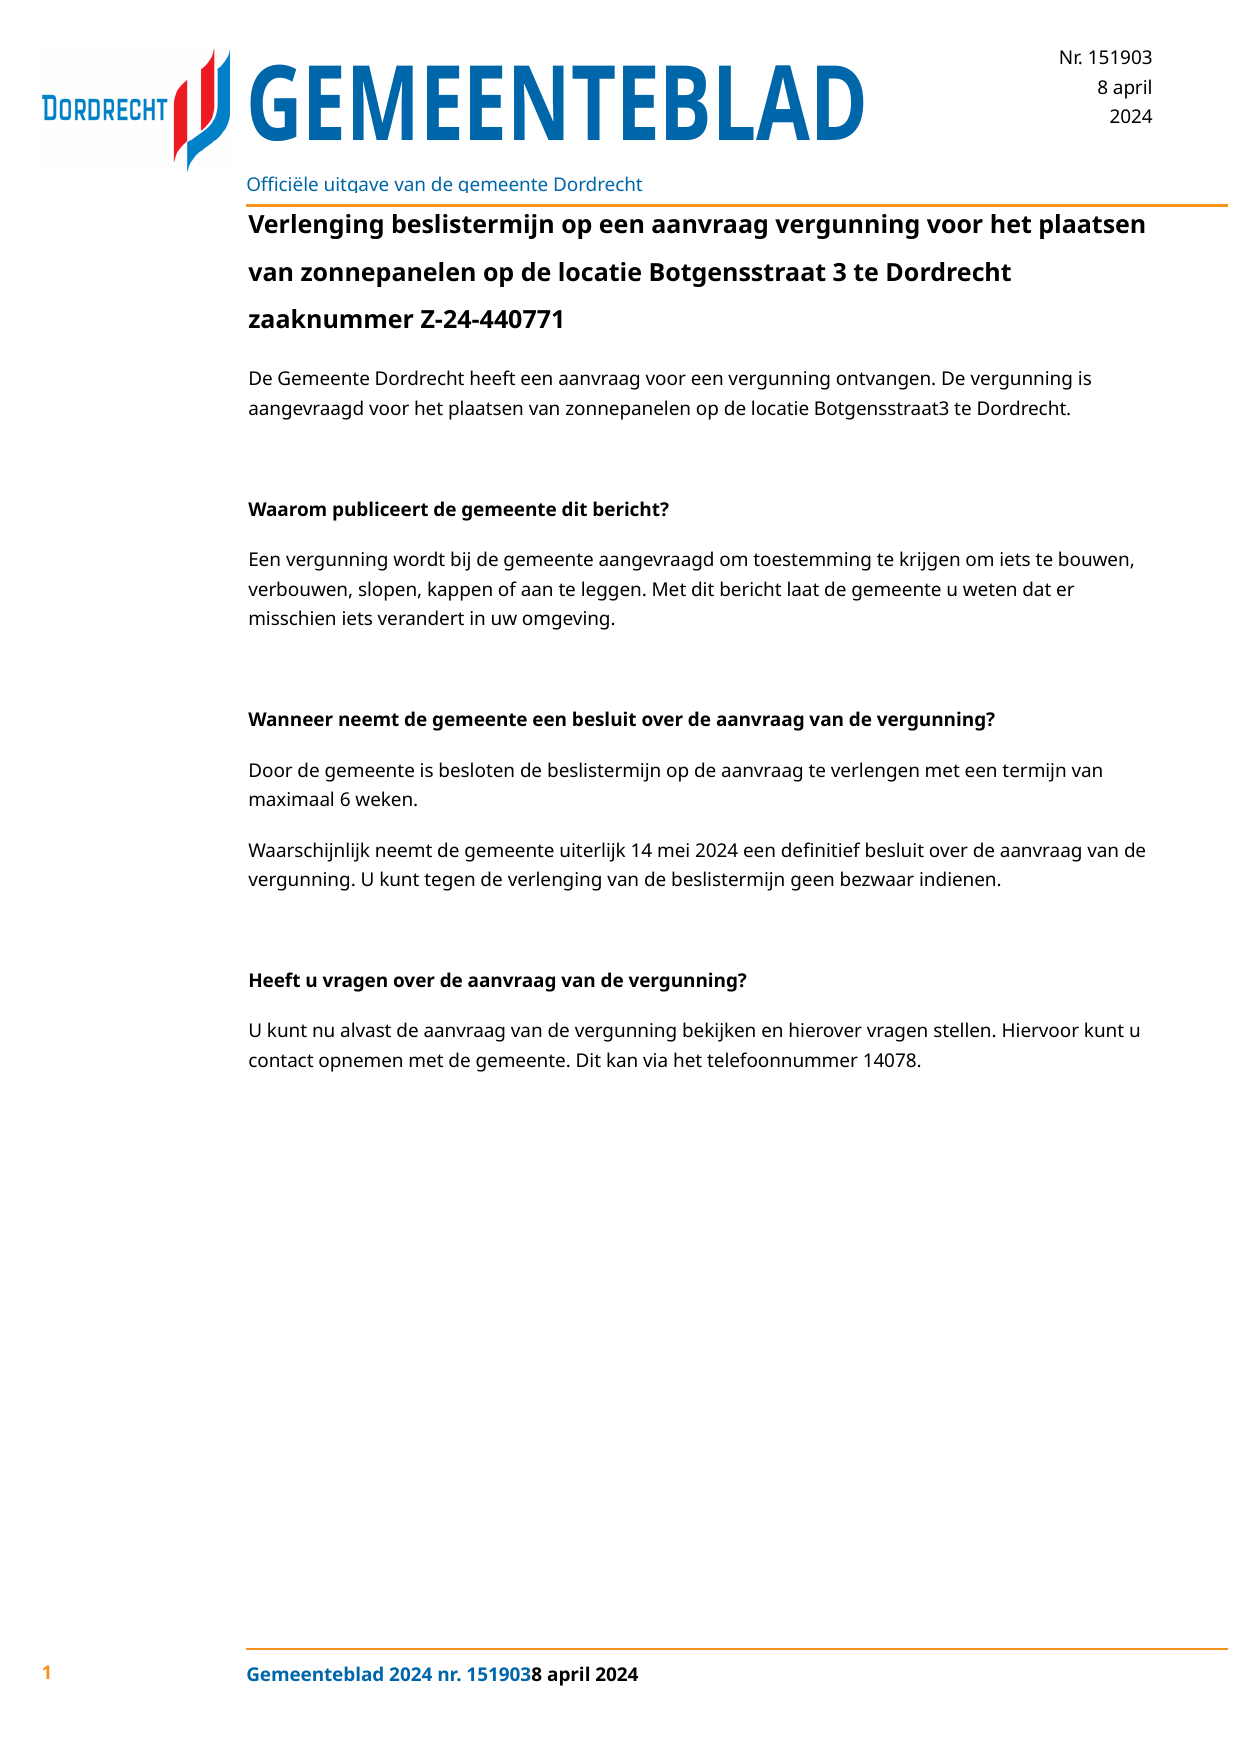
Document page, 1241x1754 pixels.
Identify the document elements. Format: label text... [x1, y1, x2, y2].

text Waarschijnlijk neemt de gemeente uiterlijk 14 mei 2024 een definitief besluit over de aanvraag van de vergunning. U kunt tegen de verlenging van de beslistermijn geen bezwaar indienen. [248, 837, 1152, 892]
text Wanneer neemt de gemeente een besluit over de aanvraag van de vergunning? [248, 706, 1152, 732]
text Verlenging beslistermijn op een aanvraag vergunning voor het plaatsen van zonnepanelen op de locatie Botgensstraat 3 te Dordrecht zaaknummer Z-24-440771 [248, 207, 1152, 336]
text U kunt nu alvast de aanvraag van de vergunning bekijken en hierover vragen stellen. Hiervoor kunt u contact opnemen met de gemeente. Dit kan via het telefoonnummer 14078. [248, 1018, 1152, 1073]
text Waarom publiceert de gemeente dit bericht? [248, 496, 1152, 522]
picture [41, 47, 231, 172]
text Heeft u vragen over de aanvraag van de vergunning? [248, 967, 1152, 993]
text De Gemeente Dordrecht heeft een aanvraag voor een vergunning ontvangen. De vergunning is aangevraagd voor het plaatsen van zonnepanelen op de locatie Botgensstraat3 te Dordrecht. [248, 366, 1152, 421]
text Door de gemeente is besloten de beslistermijn op de aanvraag te verlengen met een termijn van maximaal 6 weken. [248, 757, 1152, 812]
text Een vergunning wordt bij de gemeente aangevraagd om toestemming te krijgen om iets te bouwen, verbouwen, slopen, kappen of aan te leggen. Met dit bericht laat de gemeente u weten dat er misschien iets verandert in uw omgeving. [248, 546, 1152, 631]
